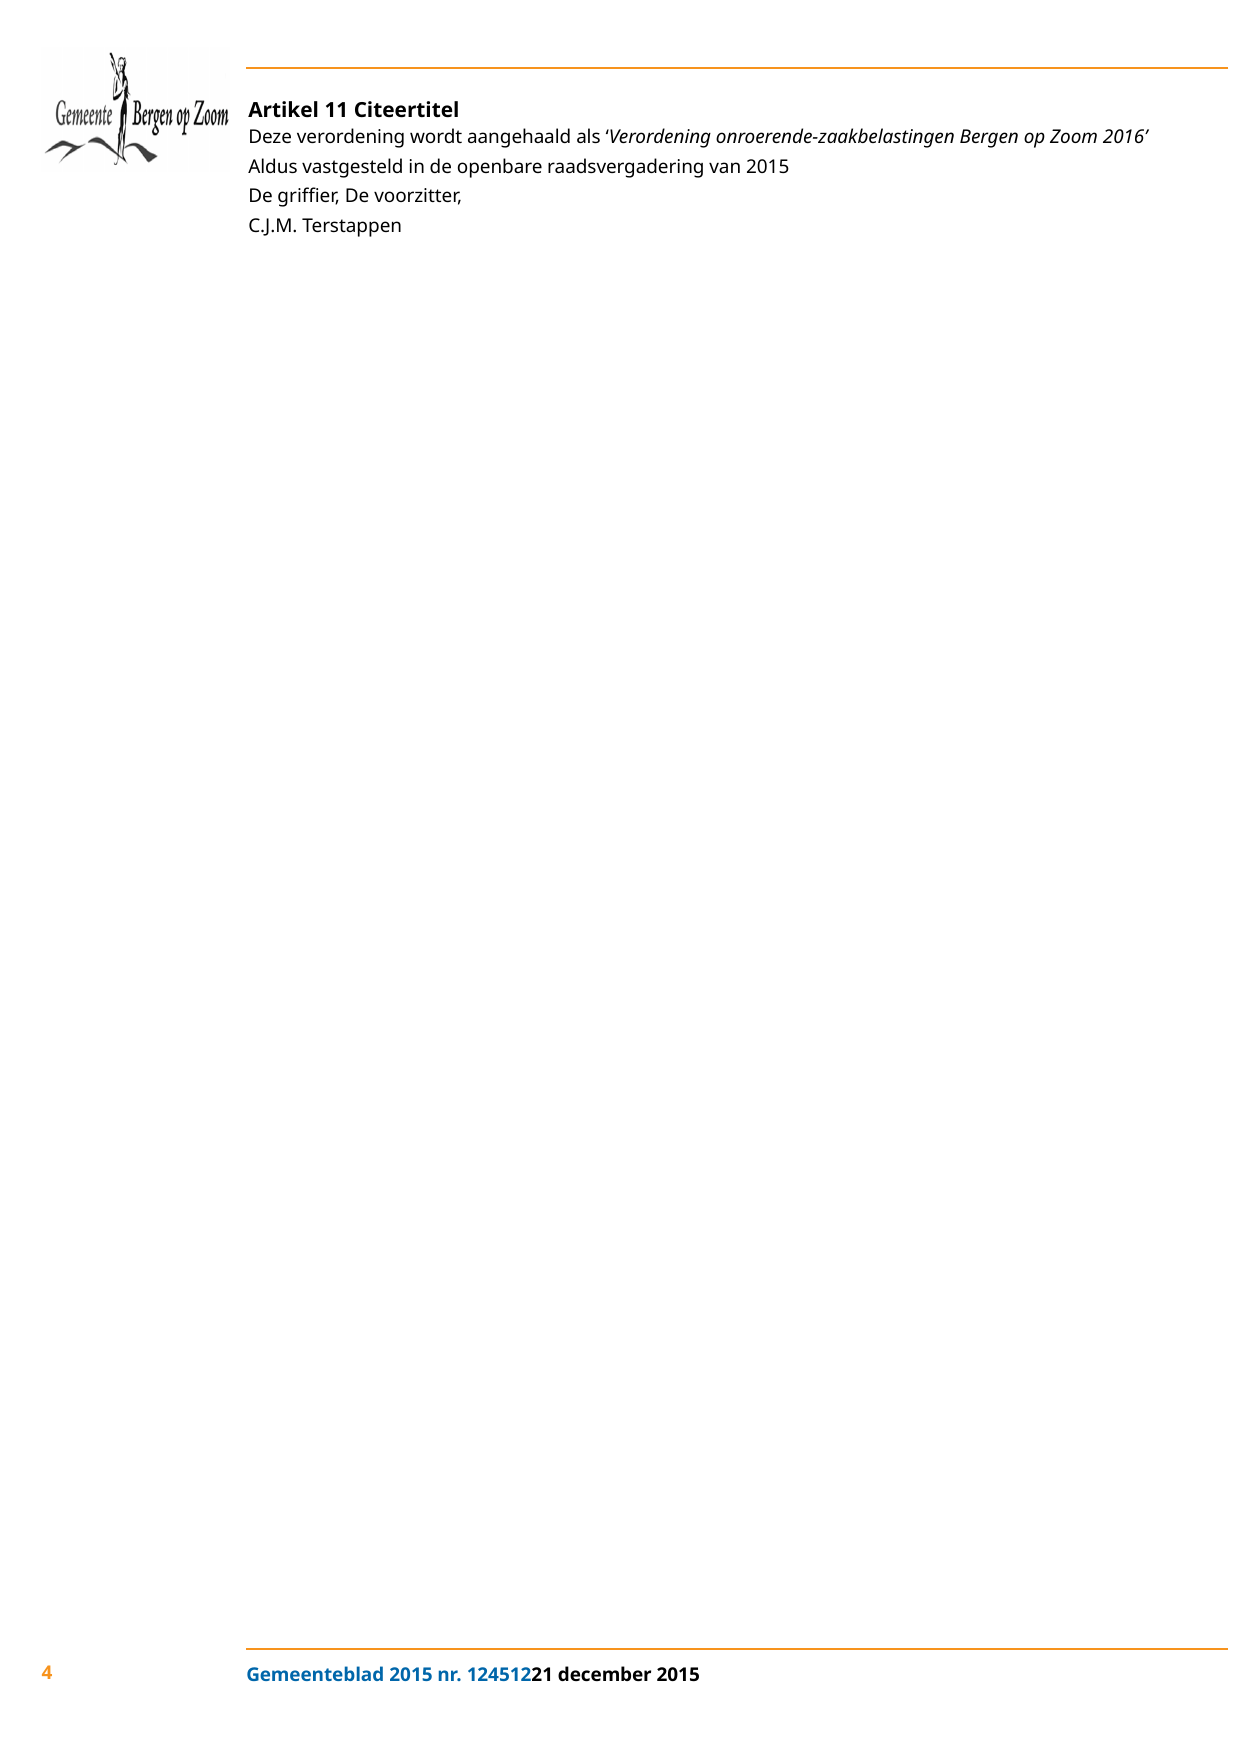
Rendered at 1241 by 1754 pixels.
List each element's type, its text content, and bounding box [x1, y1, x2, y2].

text Deze verordening wordt aangehaald als ‘Verordening onroerende-zaakbelastingen Bergen op Zoom 2016’ [248, 123, 1152, 149]
text C.J.M. Terstappen [248, 212, 1152, 238]
text Artikel 11 Citeertitel [248, 95, 1152, 123]
text De griffier, De voorzitter, [248, 182, 1152, 208]
text Aldus vastgesteld in de openbare raadsvergadering van 2015 [248, 153, 1152, 178]
picture [41, 47, 231, 172]
